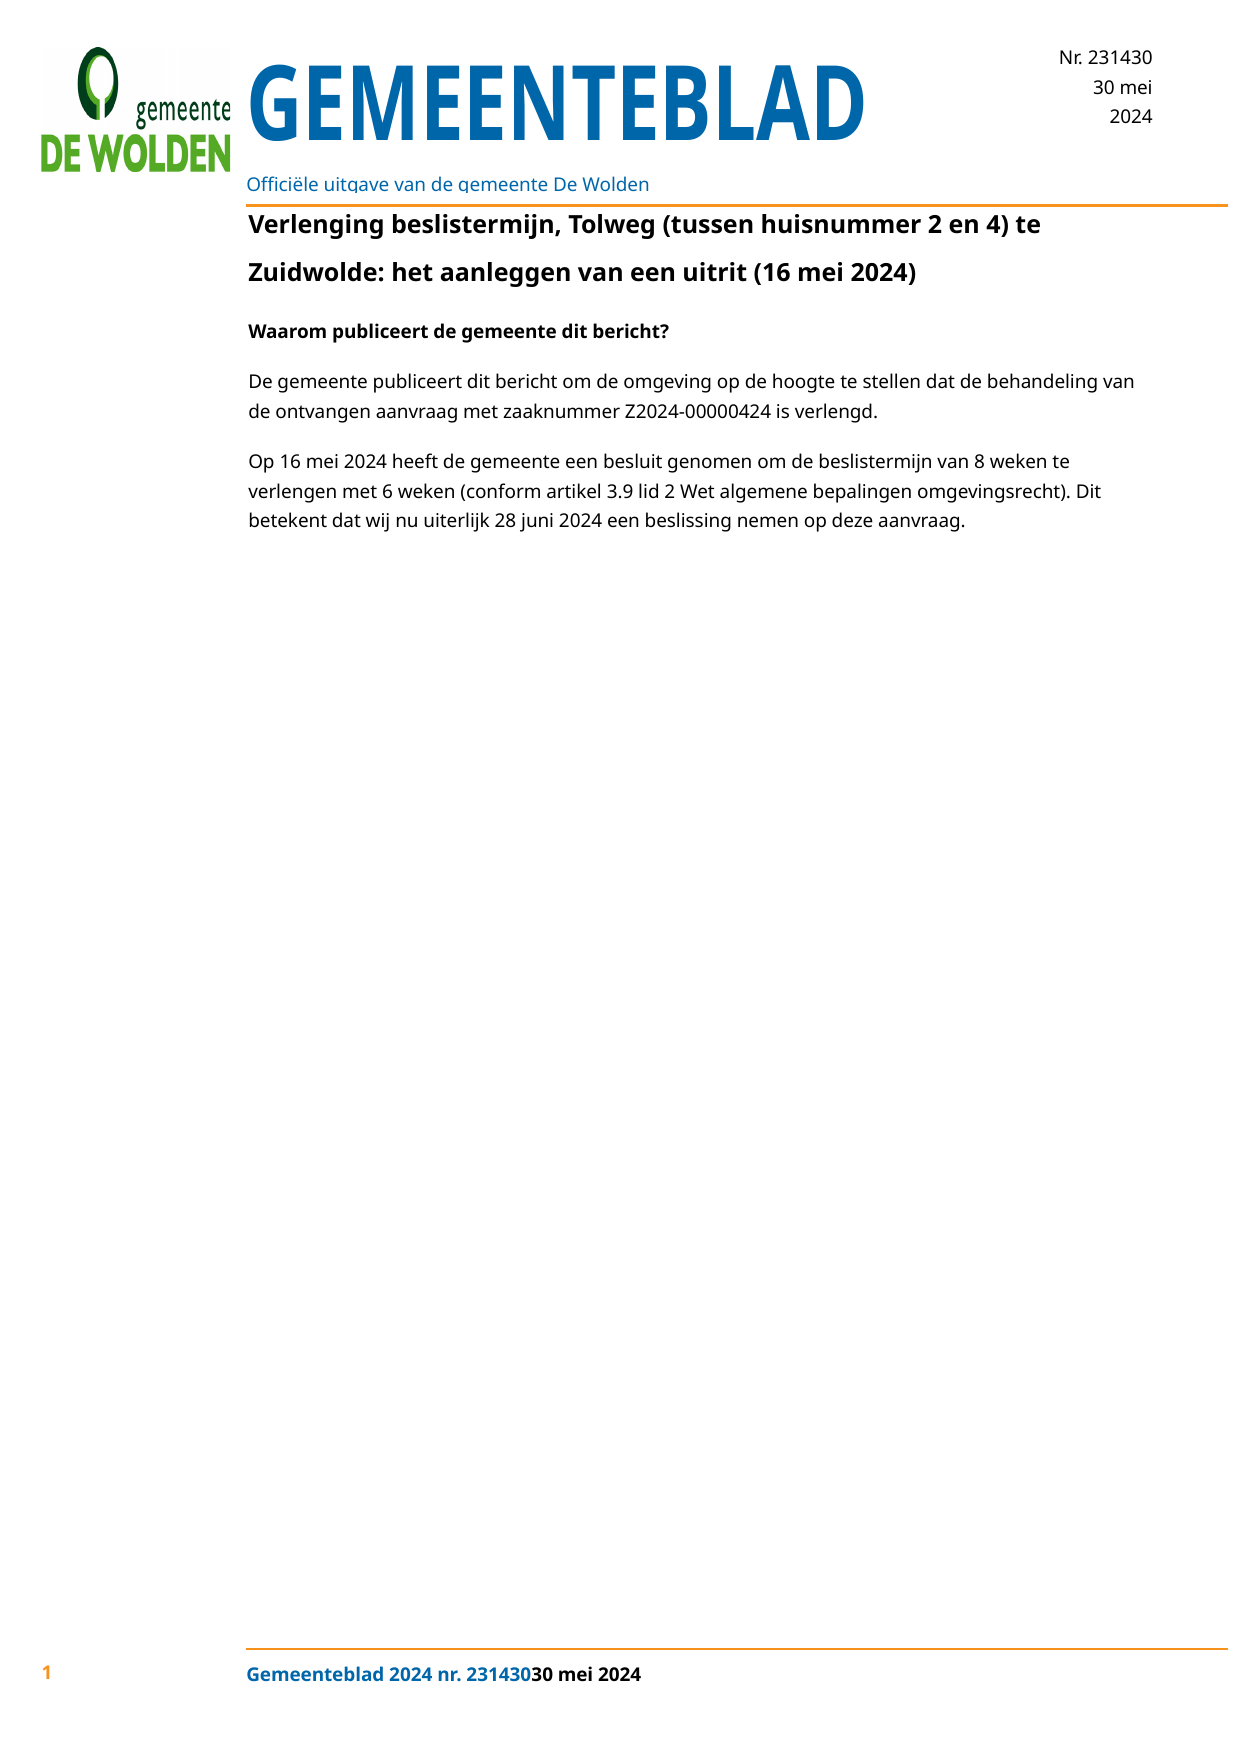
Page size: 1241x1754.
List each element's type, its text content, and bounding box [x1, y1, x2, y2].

text Op 16 mei 2024 heeft de gemeente een besluit genomen om de beslistermijn van 8 weken te verlengen met 6 weken (conform artikel 3.9 lid 2 Wet algemene bepalingen omgevingsrecht). Dit betekent dat wij nu uiterlijk 28 juni 2024 een beslissing nemen op deze aanvraag. [248, 448, 1152, 533]
picture [41, 47, 231, 172]
text Verlenging beslistermijn, Tolweg (tussen huisnummer 2 en 4) te Zuidwolde: het aanleggen van een uitrit (16 mei 2024) [248, 207, 1152, 288]
text De gemeente publiceert dit bericht om de omgeving op de hoogte te stellen dat de behandeling van de ontvangen aanvraag met zaaknummer Z2024-00000424 is verlengd. [248, 368, 1152, 424]
text Waarom publiceert de gemeente dit bericht? [248, 318, 1152, 344]
